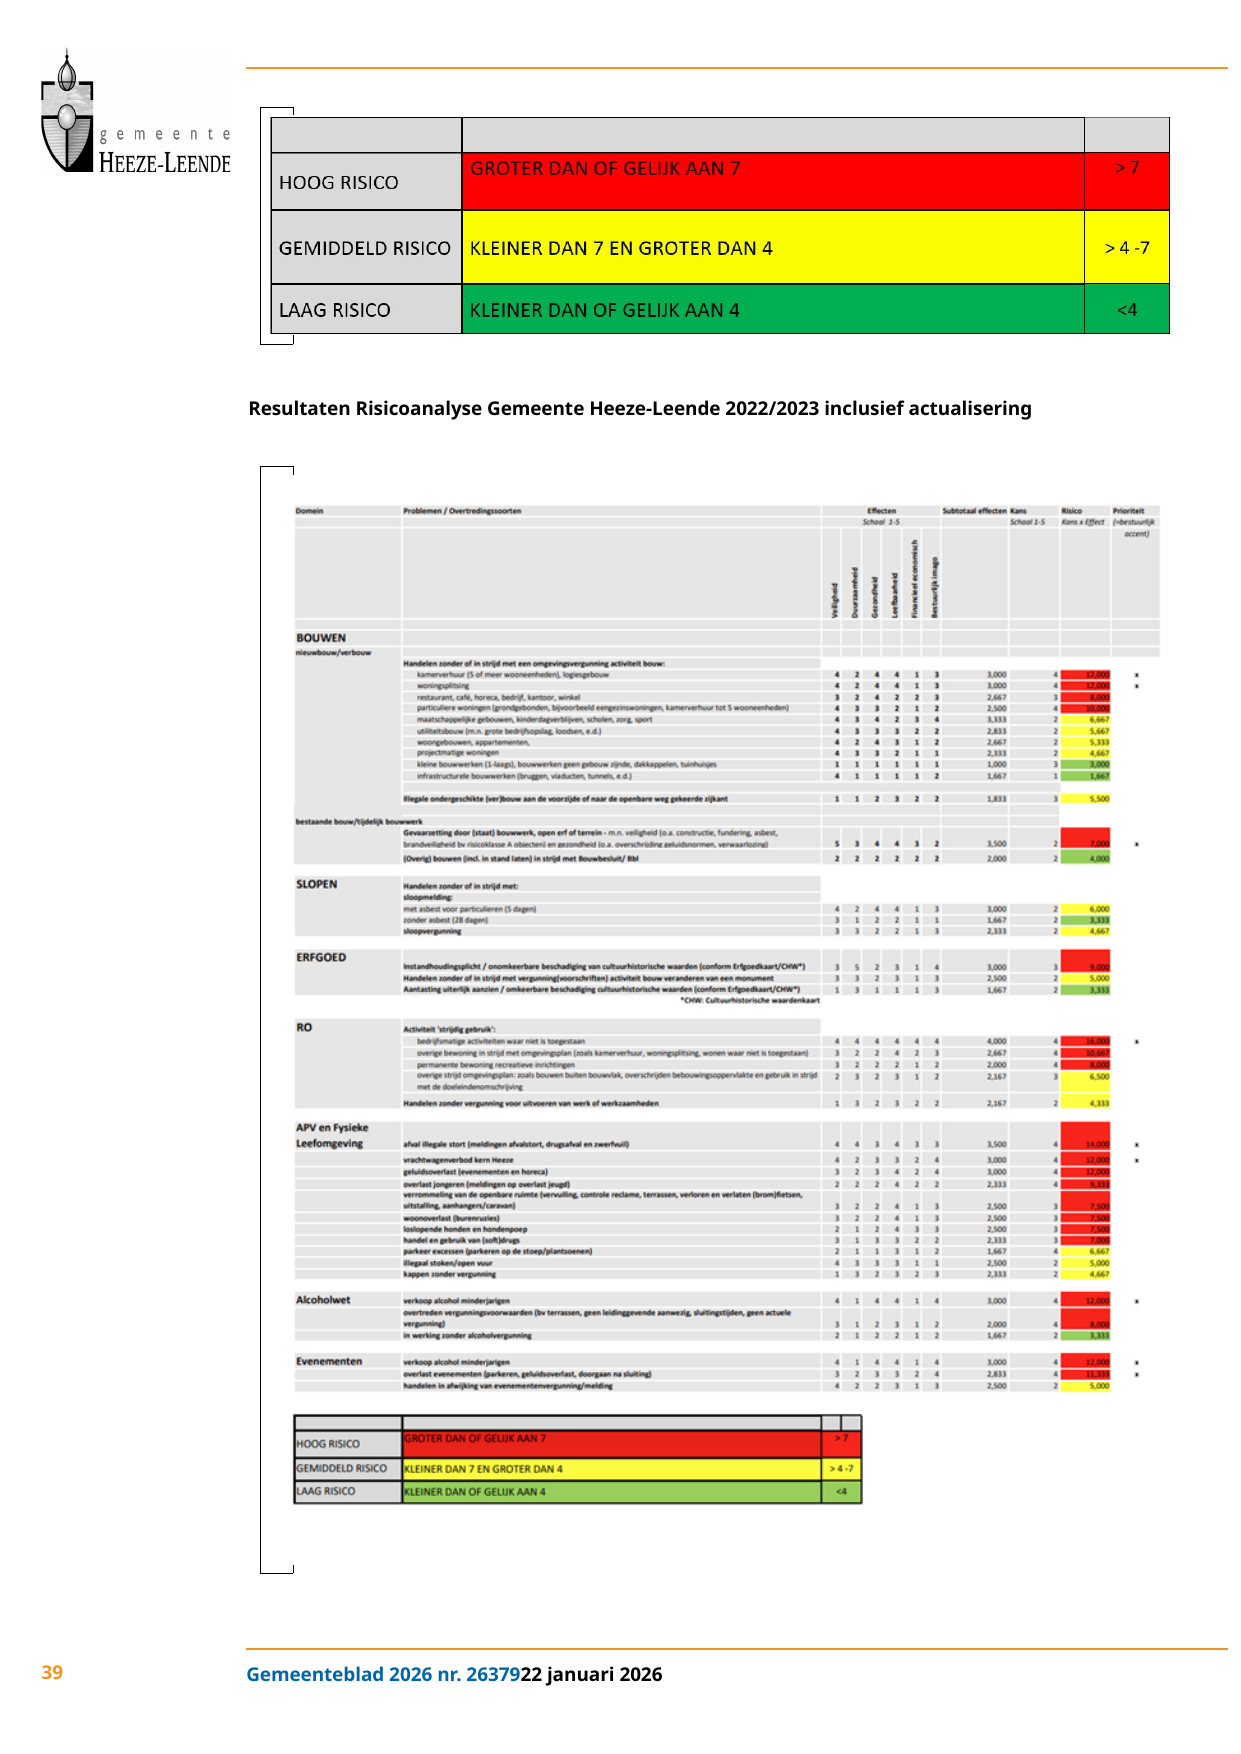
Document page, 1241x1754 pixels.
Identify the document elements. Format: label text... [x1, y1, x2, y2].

picture [41, 47, 231, 172]
picture [268, 475, 1173, 1565]
picture [268, 115, 1173, 335]
text Resultaten Risicoanalyse Gemeente Heeze-Leende 2022/2023 inclusief actualisering [248, 395, 1152, 421]
